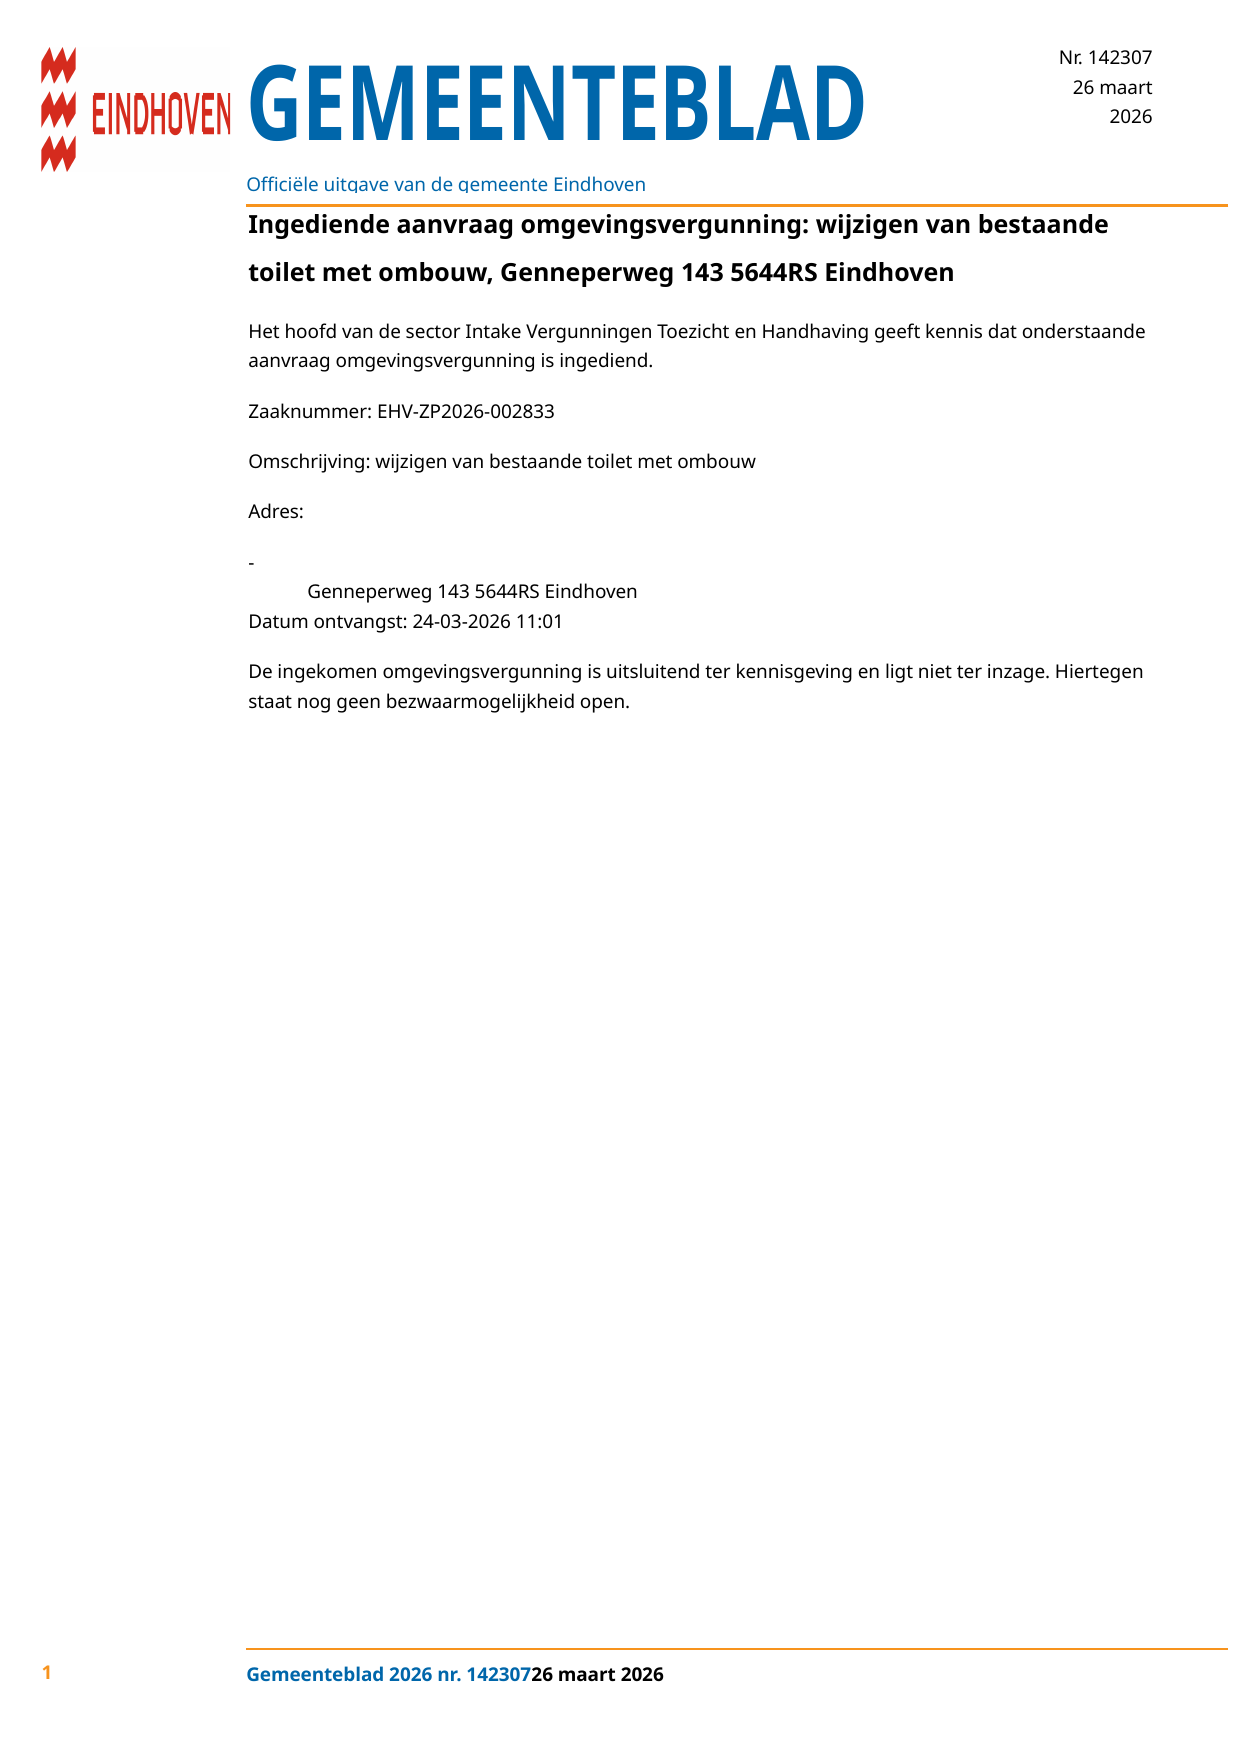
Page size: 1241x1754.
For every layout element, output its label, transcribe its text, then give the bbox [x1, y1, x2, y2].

text Het hoofd van de sector Intake Vergunningen Toezicht en Handhaving geeft kennis dat onderstaande aanvraag omgevingsvergunning is ingediend. [248, 318, 1152, 373]
text Omschrijving: wijzigen van bestaande toilet met ombouw [248, 448, 1152, 474]
text Datum ontvangst: 24-03-2026 11:01 [248, 608, 1152, 634]
text Adres: [248, 499, 1152, 524]
list Genneperweg 143 5644RS Eindhoven [248, 579, 1152, 604]
text Ingediende aanvraag omgevingsvergunning: wijzigen van bestaande toilet met ombouw, Genneperweg 143 5644RS Eindhoven [248, 207, 1152, 288]
text Zaaknummer: EHV-ZP2026-002833 [248, 398, 1152, 424]
picture [41, 47, 231, 172]
text De ingekomen omgevingsvergunning is uitsluitend ter kennisgeving en ligt niet ter inzage. Hiertegen staat nog geen bezwaarmogelijkheid open. [248, 659, 1152, 714]
